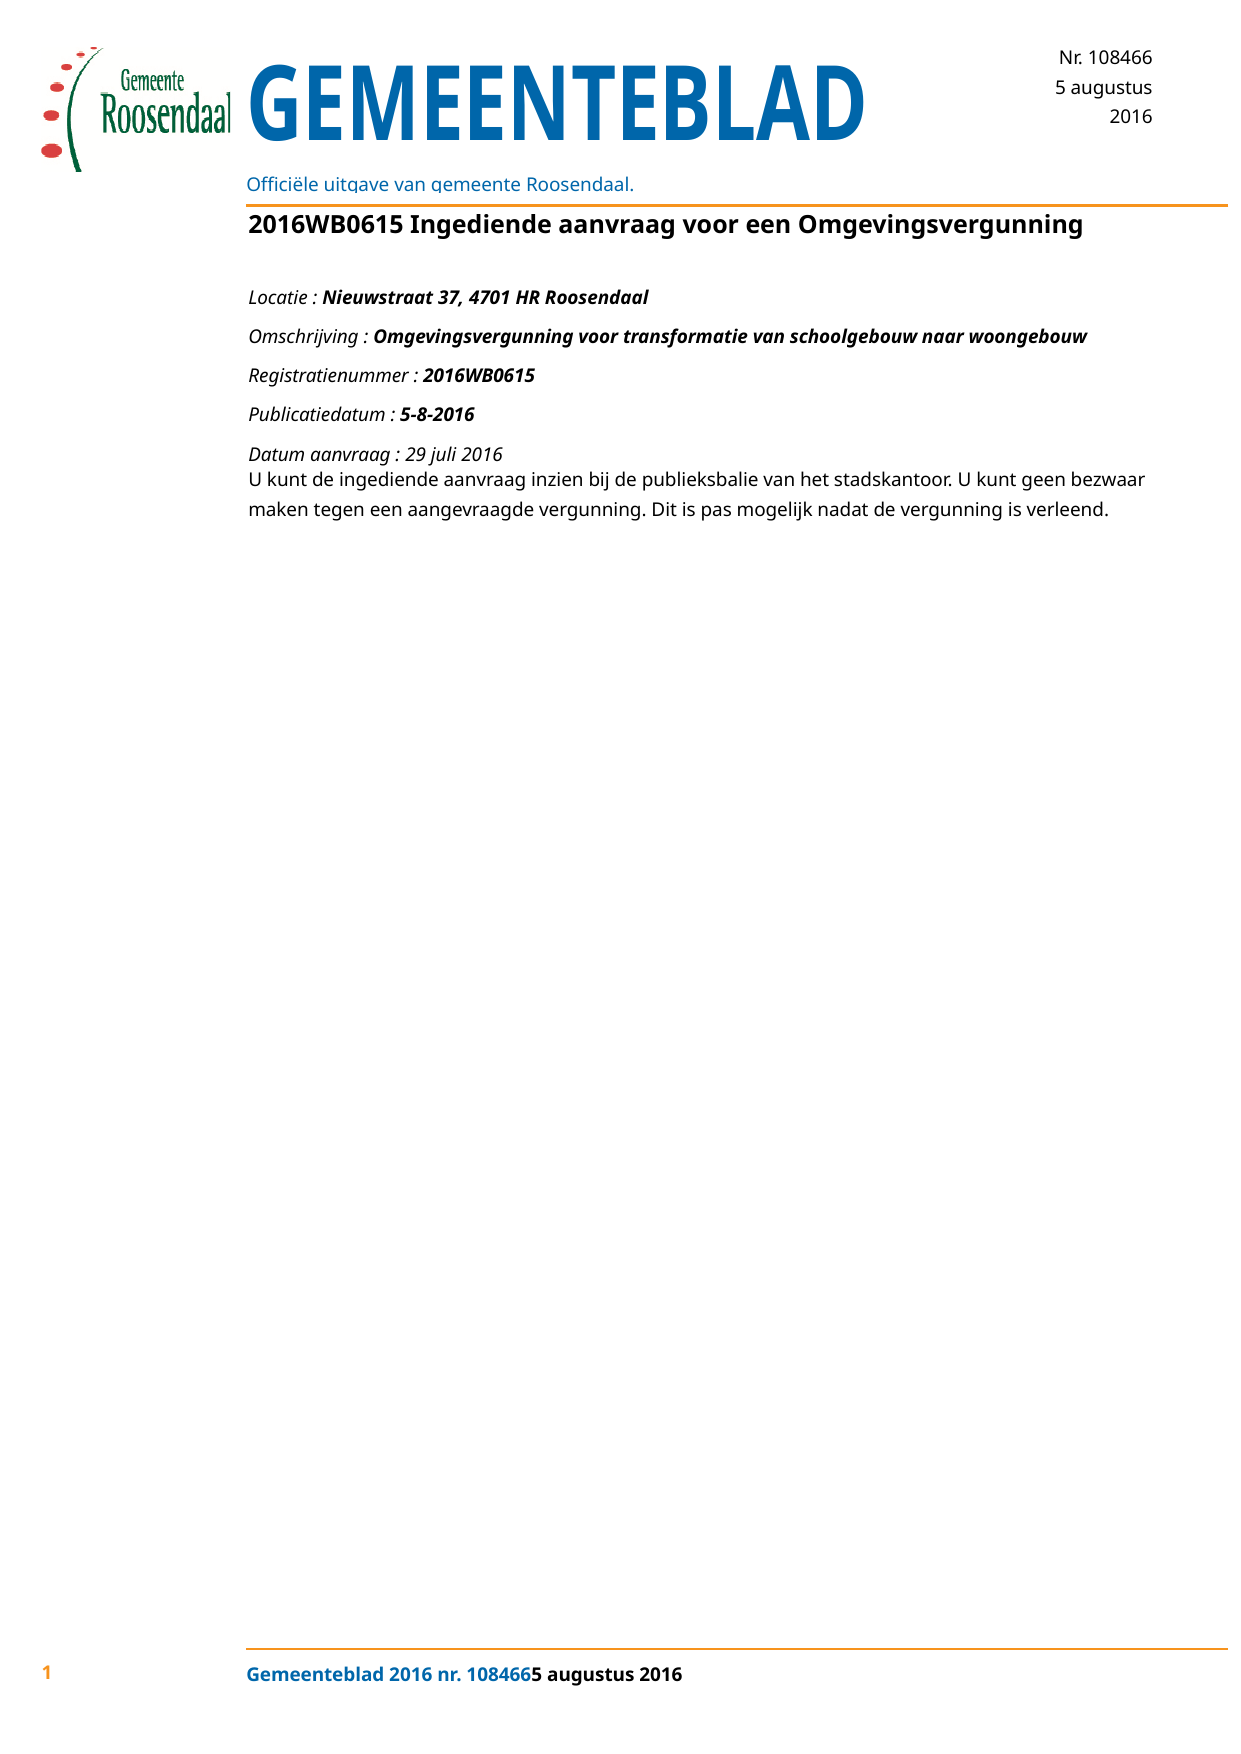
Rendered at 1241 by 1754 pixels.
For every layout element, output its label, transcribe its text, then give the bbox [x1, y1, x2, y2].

text Publicatiedatum : 5-8-2016 [248, 402, 1152, 427]
text U kunt de ingediende aanvraag inzien bij de publieksbalie van het stadskantoor. U kunt geen bezwaar maken tegen een aangevraagde vergunning. Dit is pas mogelijk nadat de vergunning is verleend. [248, 467, 1152, 522]
text Datum aanvraag : 29 juli 2016 [248, 441, 1152, 467]
text Registratienummer : 2016WB0615 [248, 362, 1152, 388]
text 2016WB0615 Ingediende aanvraag voor een Omgevingsvergunning [248, 207, 1152, 241]
picture [41, 47, 231, 172]
text Omschrijving : Omgevingsvergunning voor transformatie van schoolgebouw naar woongebouw [248, 323, 1152, 349]
text Locatie : Nieuwstraat 37, 4701 HR Roosendaal [248, 284, 1152, 309]
